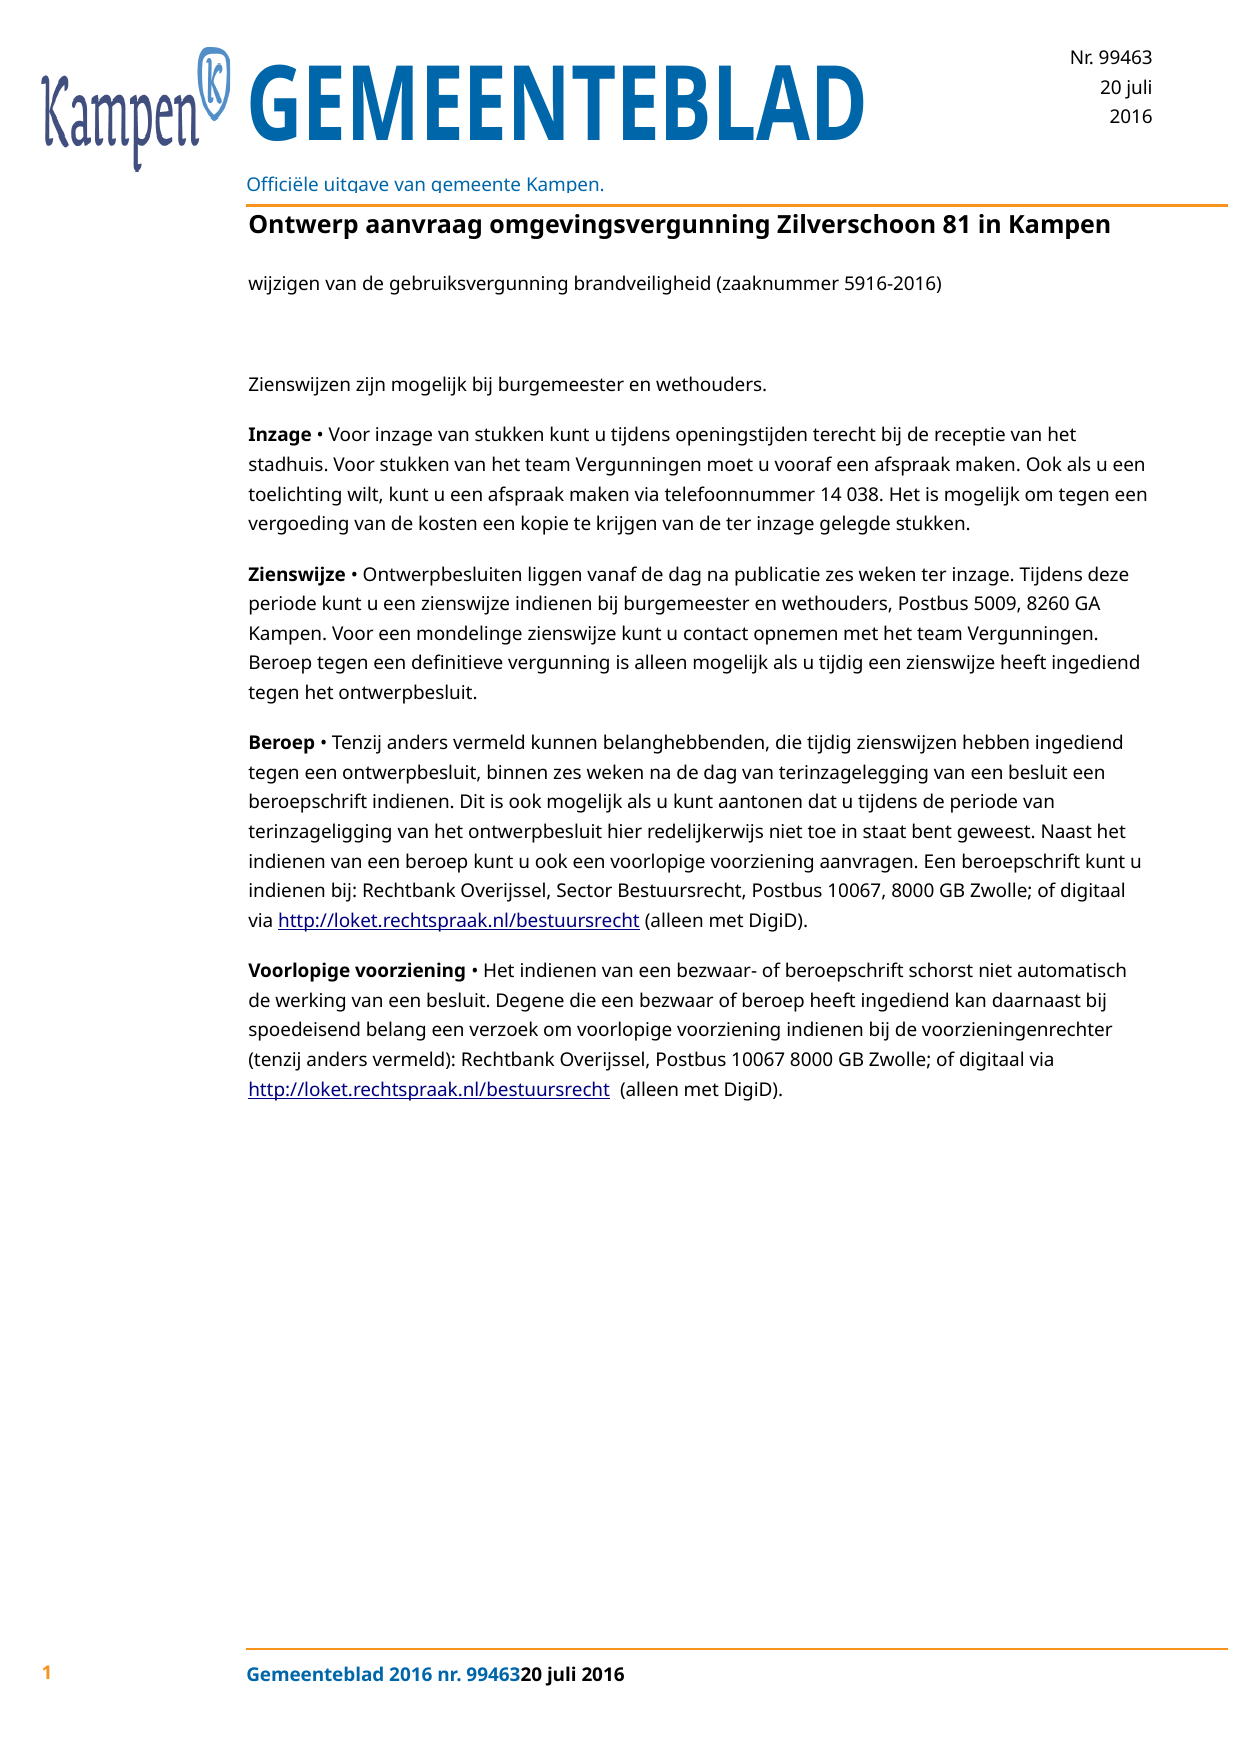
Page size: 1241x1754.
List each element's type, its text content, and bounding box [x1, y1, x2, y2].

text Beroep • Tenzij anders vermeld kunnen belanghebbenden, die tijdig zienswijzen hebben ingediend tegen een ontwerpbesluit, binnen zes weken na de dag van terinzagelegging van een besluit een beroepschrift indienen. Dit is ook mogelijk als u kunt aantonen dat u tijdens de periode van terinzageligging van het ontwerpbesluit hier redelijkerwijs niet toe in staat bent geweest. Naast het indienen van een beroep kunt u ook een voorlopige voorziening aanvragen. Een beroepschrift kunt u indienen bij: Rechtbank Overijssel, Sector Bestuursrecht, Postbus 10067, 8000 GB Zwolle; of digitaal via http://loket.rechtspraak.nl/bestuursrecht (alleen met DigiD). [248, 729, 1152, 933]
text Zienswijze • Ontwerpbesluiten liggen vanaf de dag na publicatie zes weken ter inzage. Tijdens deze periode kunt u een zienswijze indienen bij burgemeester en wethouders, Postbus 5009, 8260 GA Kampen. Voor een mondelinge zienswijze kunt u contact opnemen met het team Vergunningen. Beroep tegen een definitieve vergunning is alleen mogelijk als u tijdig een zienswijze heeft ingediend tegen het ontwerpbesluit. [248, 561, 1152, 705]
text Voorlopige voorziening • Het indienen van een bezwaar- of beroepschrift schorst niet automatisch de werking van een besluit. Degene die een bezwaar of beroep heeft ingediend kan daarnaast bij spoedeisend belang een verzoek om voorlopige voorziening indienen bij de voorzieningenrechter (tenzij anders vermeld): Rechtbank Overijssel, Postbus 10067 8000 GB Zwolle; of digitaal via http://loket.rechtspraak.nl/bestuursrecht (alleen met DigiD). [248, 957, 1152, 1101]
text Zienswijzen zijn mogelijk bij burgemeester en wethouders. [248, 371, 1152, 397]
text Ontwerp aanvraag omgevingsvergunning Zilverschoon 81 in Kampen [248, 207, 1152, 241]
text Inzage • Voor inzage van stukken kunt u tijdens openingstijden terecht bij de receptie van het stadhuis. Voor stukken van het team Vergunningen moet u vooraf een afspraak maken. Ook als u een toelichting wilt, kunt u een afspraak maken via telefoonnummer 14 038. Het is mogelijk om tegen een vergoeding van de kosten een kopie te krijgen van de ter inzage gelegde stukken. [248, 422, 1152, 536]
text wijzigen van de gebruiksvergunning brandveiligheid (zaaknummer 5916-2016) [248, 270, 1152, 296]
picture [41, 47, 231, 172]
